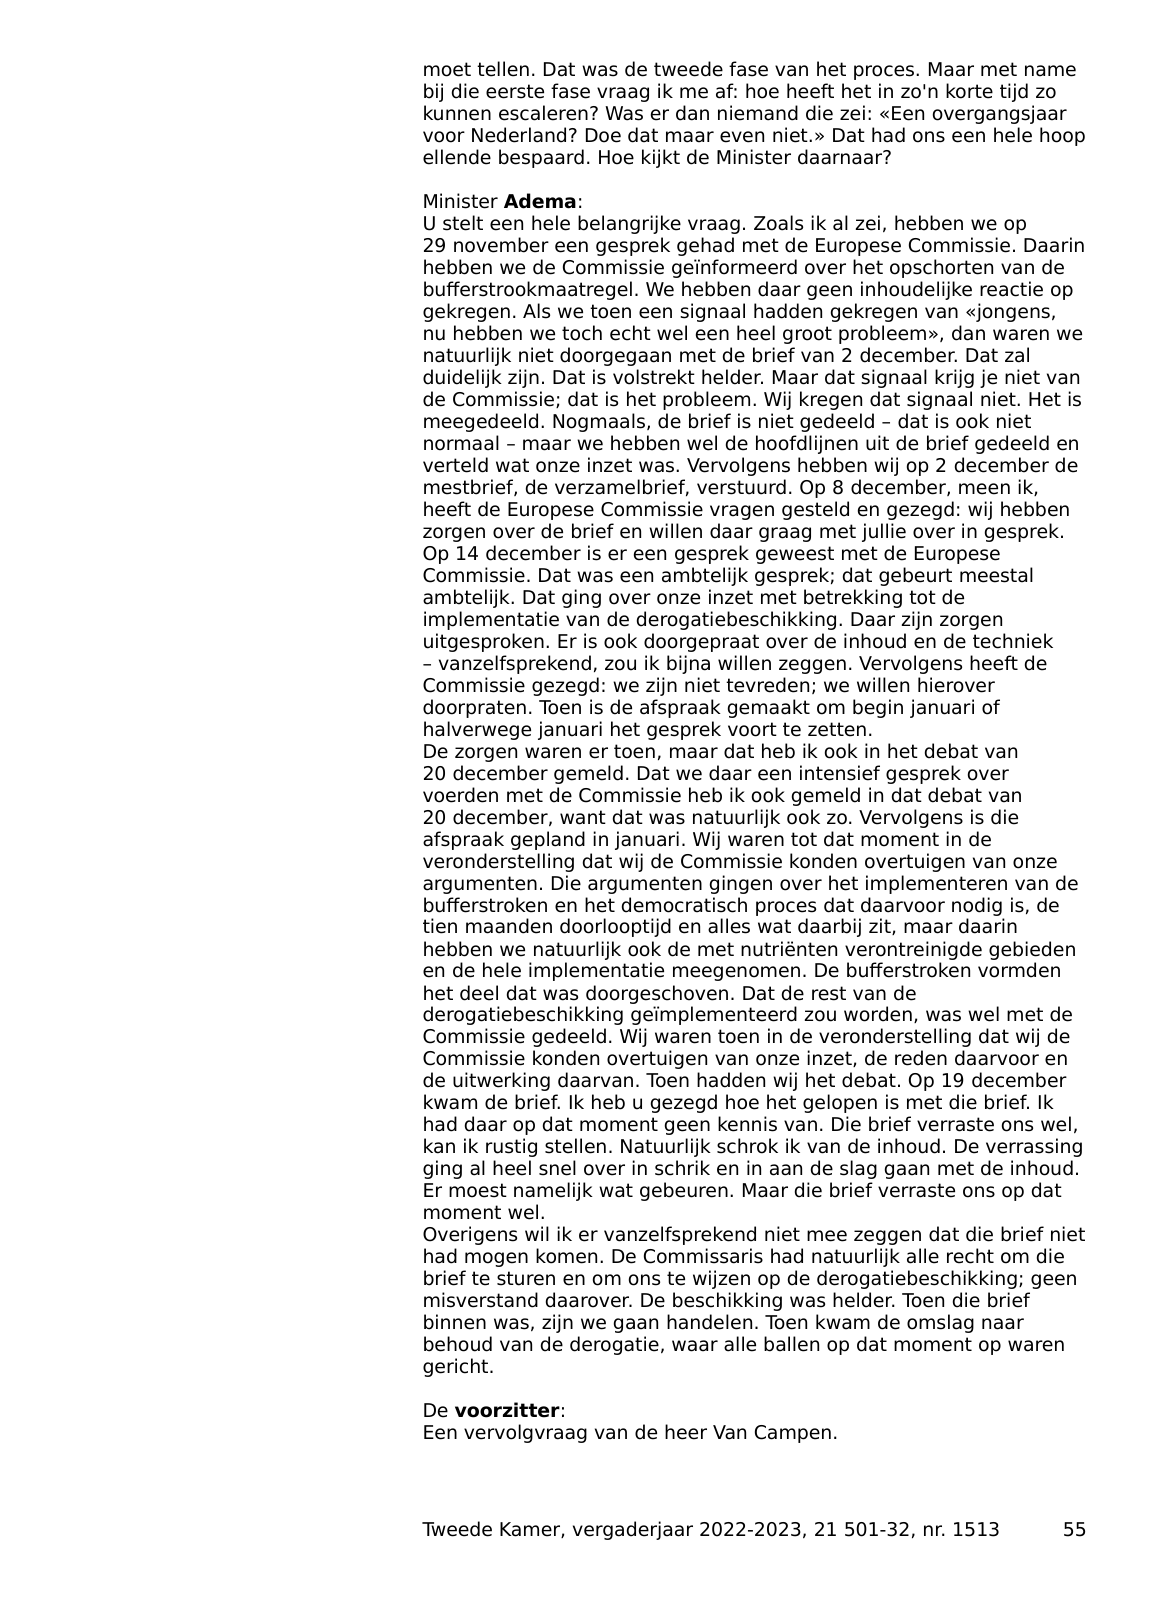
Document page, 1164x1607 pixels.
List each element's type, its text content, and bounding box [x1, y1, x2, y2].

text U stelt een hele belangrijke vraag. Zoals ik al zei, hebben we op 29 november een gesprek gehad met de Europese Commissie. Daarin hebben we de Commissie geïnformeerd over het opschorten van de bufferstrookmaatregel. We hebben daar geen inhoudelijke reactie op gekregen. Als we toen een signaal hadden gekregen van «jongens, nu hebben we toch echt wel een heel groot probleem», dan waren we natuurlijk niet doorgegaan met de brief van 2 december. Dat zal duidelijk zijn. Dat is volstrekt helder. Maar dat signaal krijg je niet van de Commissie; dat is het probleem. Wij kregen dat signaal niet. Het is meegedeeld. Nogmaals, de brief is niet gedeeld – dat is ook niet normaal – maar we hebben wel de hoofdlijnen uit de brief gedeeld en verteld wat onze inzet was. Vervolgens hebben wij op 2 december de mestbrief, de verzamelbrief, verstuurd. Op 8 december, meen ik, heeft de Europese Commissie vragen gesteld en gezegd: wij hebben zorgen over de brief en willen daar graag met jullie over in gesprek. Op 14 december is er een gesprek geweest met de Europese Commissie. Dat was een ambtelijk gesprek; dat gebeurt meestal ambtelijk. Dat ging over onze inzet met betrekking tot de implementatie van de derogatiebeschikking. Daar zijn zorgen uitgesproken. Er is ook doorgepraat over de inhoud en de techniek – vanzelfsprekend, zou ik bijna willen zeggen. Vervolgens heeft de Commissie gezegd: we zijn niet tevreden; we willen hierover doorpraten. Toen is de afspraak gemaakt om begin januari of halverwege januari het gesprek voort te zetten. [422, 213, 1087, 741]
text Minister Adema: [422, 191, 1087, 213]
text De voorzitter: [422, 1400, 1087, 1422]
text De zorgen waren er toen, maar dat heb ik ook in het debat van 20 december gemeld. Dat we daar een intensief gesprek over voerden met de Commissie heb ik ook gemeld in dat debat van 20 december, want dat was natuurlijk ook zo. Vervolgens is die afspraak gepland in januari. Wij waren tot dat moment in de veronderstelling dat wij de Commissie konden overtuigen van onze argumenten. Die argumenten gingen over het implementeren van de bufferstroken en het democratisch proces dat daarvoor nodig is, de tien maanden doorlooptijd en alles wat daarbij zit, maar daarin hebben we natuurlijk ook de met nutriënten verontreinigde gebieden en de hele implementatie meegenomen. De bufferstroken vormden het deel dat was doorgeschoven. Dat de rest van de derogatiebeschikking geïmplementeerd zou worden, was wel met de Commissie gedeeld. Wij waren toen in de veronderstelling dat wij de Commissie konden overtuigen van onze inzet, de reden daarvoor en de uitwerking daarvan. Toen hadden wij het debat. Op 19 december kwam de brief. Ik heb u gezegd hoe het gelopen is met die brief. Ik had daar op dat moment geen kennis van. Die brief verraste ons wel, kan ik rustig stellen. Natuurlijk schrok ik van de inhoud. De verrassing ging al heel snel over in schrik en in aan de slag gaan met de inhoud. Er moest namelijk wat gebeuren. Maar die brief verraste ons op dat moment wel. [422, 741, 1087, 1224]
text moet tellen. Dat was de tweede fase van het proces. Maar met name bij die eerste fase vraag ik me af: hoe heeft het in zo'n korte tijd zo kunnen escaleren? Was er dan niemand die zei: «Een overgangsjaar voor Nederland? Doe dat maar even niet.» Dat had ons een hele hoop ellende bespaard. Hoe kijkt de Minister daarnaar? [422, 59, 1087, 169]
text Overigens wil ik er vanzelfsprekend niet mee zeggen dat die brief niet had mogen komen. De Commissaris had natuurlijk alle recht om die brief te sturen en om ons te wijzen op de derogatiebeschikking; geen misverstand daarover. De beschikking was helder. Toen die brief binnen was, zijn we gaan handelen. Toen kwam de omslag naar behoud van de derogatie, waar alle ballen op dat moment op waren gericht. [422, 1224, 1087, 1378]
text Een vervolgvraag van de heer Van Campen. [422, 1422, 1087, 1444]
